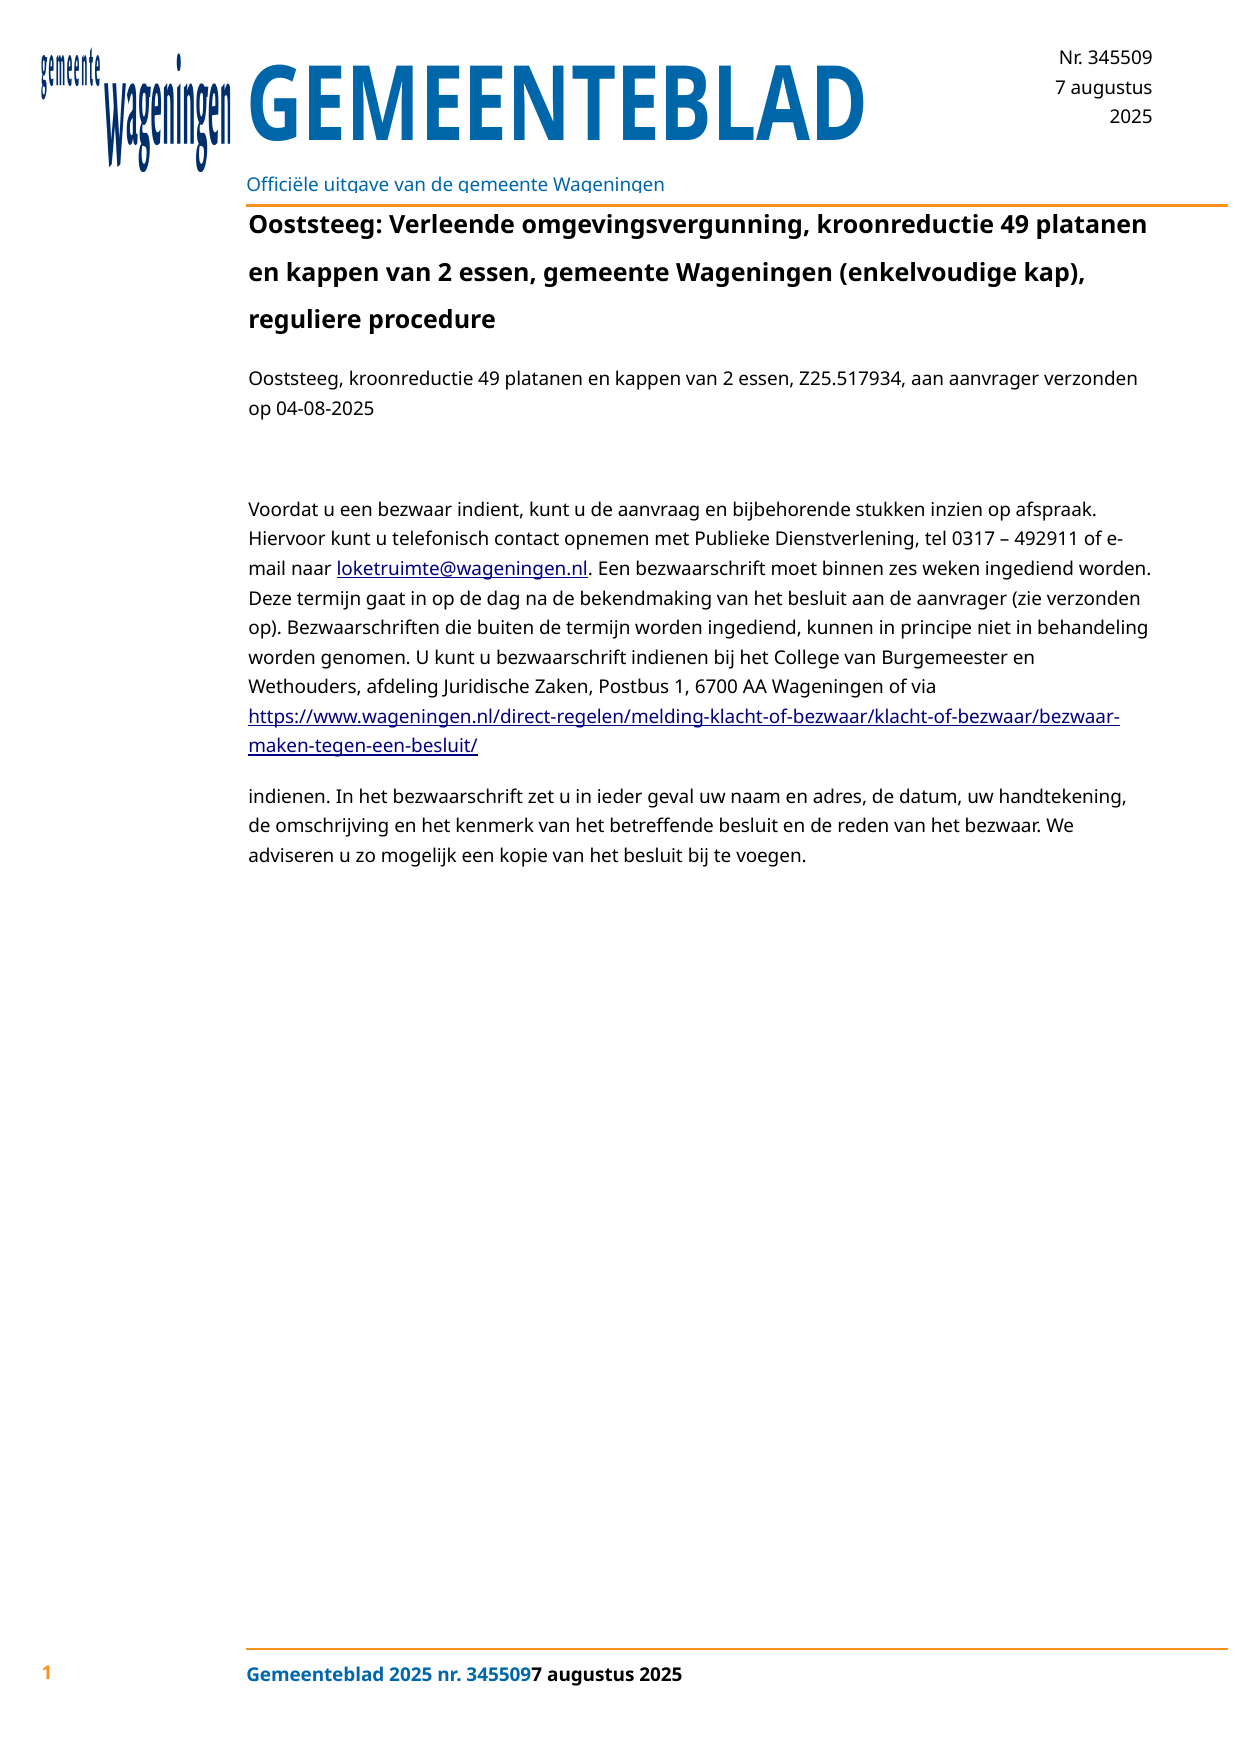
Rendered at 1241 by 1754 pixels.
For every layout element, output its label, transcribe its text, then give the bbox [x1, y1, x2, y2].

text indienen. In het bezwaarschrift zet u in ieder geval uw naam en adres, de datum, uw handtekening, de omschrijving en het kenmerk van het betreffende besluit en de reden van het bezwaar. We adviseren u zo mogelijk een kopie van het besluit bij te voegen. [248, 783, 1152, 868]
text Ooststeeg: Verleende omgevingsvergunning, kroonreductie 49 platanen en kappen van 2 essen, gemeente Wageningen (enkelvoudige kap), reguliere procedure [248, 207, 1152, 336]
picture [41, 47, 231, 172]
text Voordat u een bezwaar indient, kunt u de aanvraag en bijbehorende stukken inzien op afspraak. Hiervoor kunt u telefonisch contact opnemen met Publieke Dienstverlening, tel 0317 – 492911 of e-mail naar loketruimte@wageningen.nl. Een bezwaarschrift moet binnen zes weken ingediend worden. Deze termijn gaat in op de dag na de bekendmaking van het besluit aan de aanvrager (zie verzonden op). Bezwaarschriften die buiten de termijn worden ingediend, kunnen in principe niet in behandeling worden genomen. U kunt u bezwaarschrift indienen bij het College van Burgemeester en Wethouders, afdeling Juridische Zaken, Postbus 1, 6700 AA Wageningen of via https://www.wageningen.nl/direct-regelen/melding-klacht-of-bezwaar/klacht-of-bezwaar/bezwaar-maken-tegen-een-besluit/ [248, 496, 1152, 758]
text Ooststeeg, kroonreductie 49 platanen en kappen van 2 essen, Z25.517934, aan aanvrager verzonden op 04-08-2025 [248, 366, 1152, 421]
